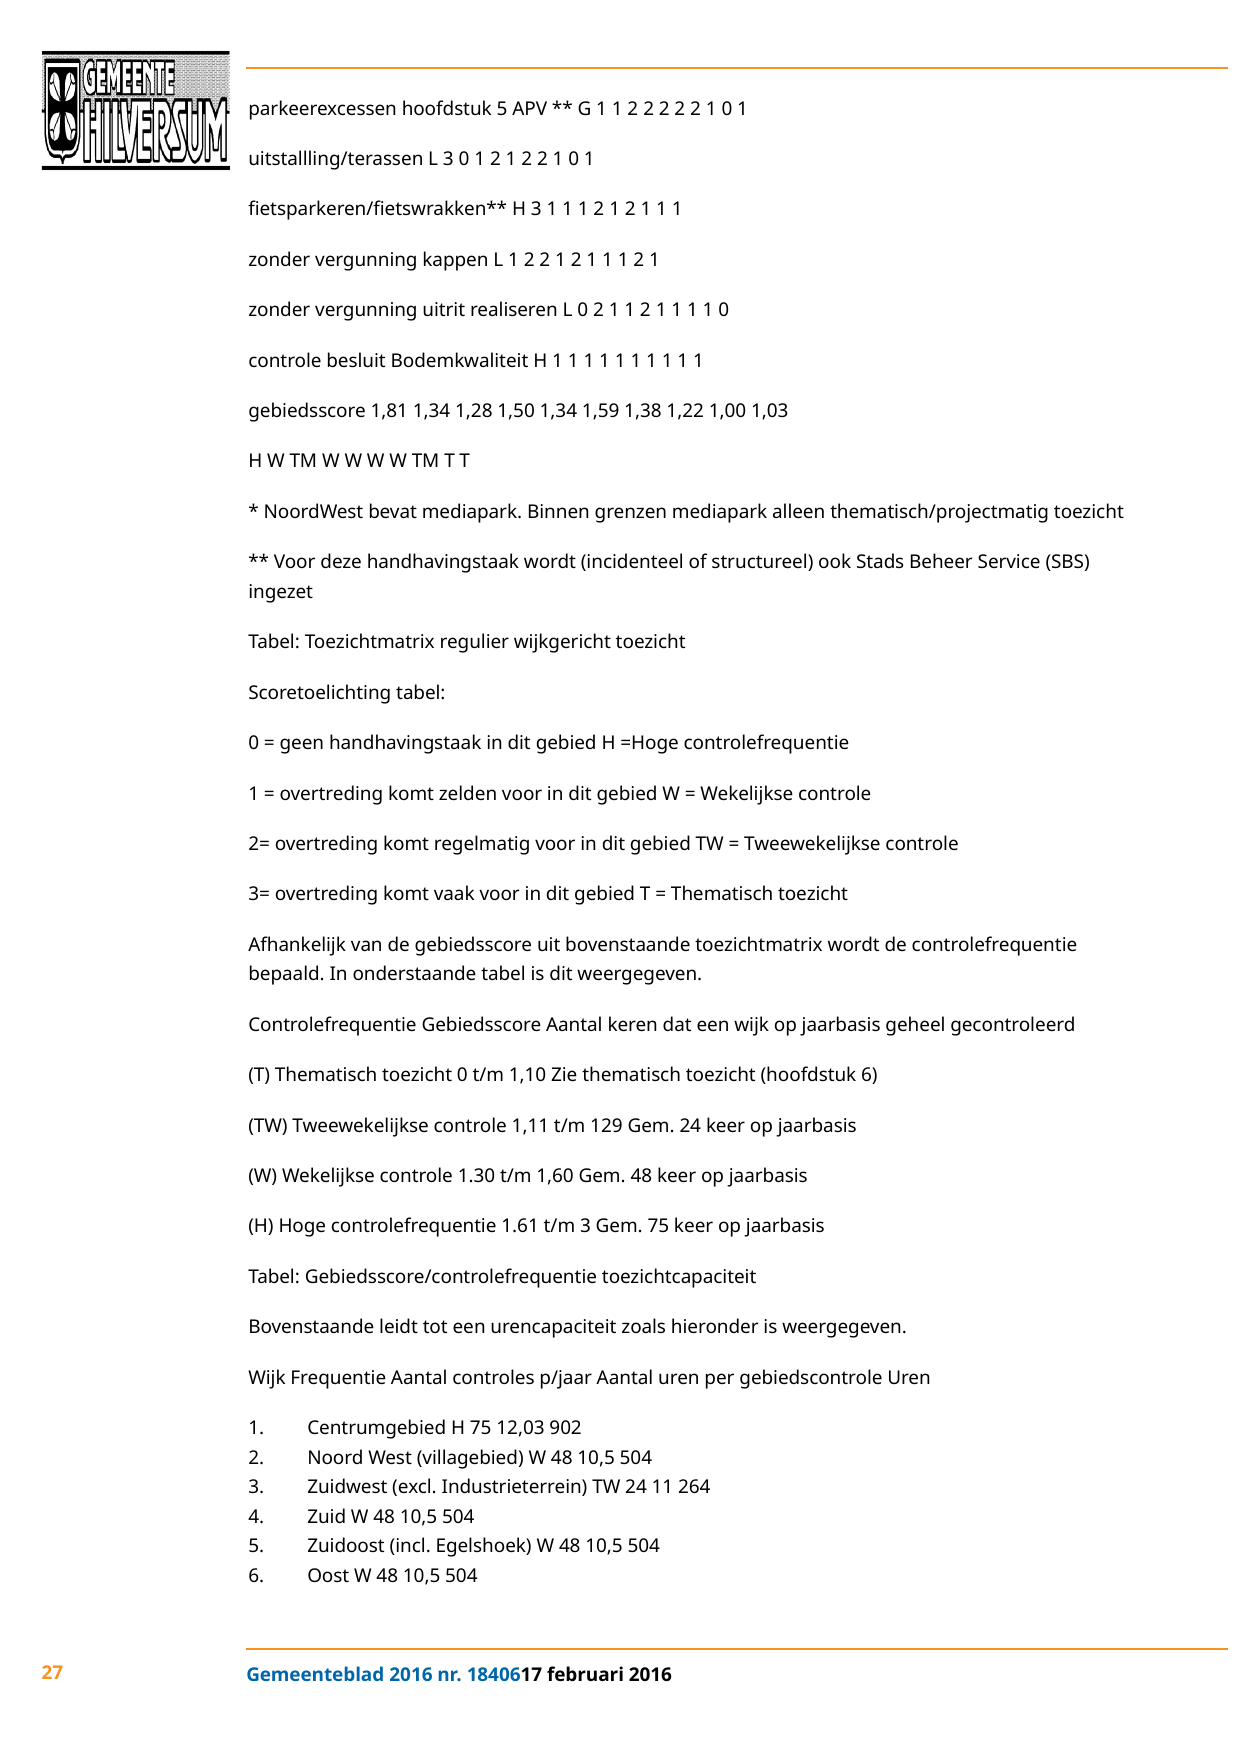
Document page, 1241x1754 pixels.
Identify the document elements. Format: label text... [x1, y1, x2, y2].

text * NoordWest bevat mediapark. Binnen grenzen mediapark alleen thematisch/projectmatig toezicht [248, 498, 1152, 524]
list Centrumgebied H 75 12,03 902 [248, 1414, 1152, 1440]
text Tabel: Toezichtmatrix regulier wijkgericht toezicht [248, 628, 1152, 654]
text H W TM W W W W TM T T [248, 448, 1152, 473]
text gebiedsscore 1,81 1,34 1,28 1,50 1,34 1,59 1,38 1,22 1,00 1,03 [248, 397, 1152, 423]
text ** Voor deze handhavingstaak wordt (incidenteel of structureel) ook Stads Beheer Service (SBS) ingezet [248, 548, 1152, 604]
text 1 = overtreding komt zelden voor in dit gebied W = Wekelijkse controle [248, 780, 1152, 806]
text Wijk Frequentie Aantal controles p/jaar Aantal uren per gebiedscontrole Uren [248, 1364, 1152, 1390]
text Tabel: Gebiedsscore/controlefrequentie toezichtcapaciteit [248, 1263, 1152, 1289]
text fietsparkeren/fietswrakken** H 3 1 1 1 2 1 2 1 1 1 [248, 196, 1152, 221]
text zonder vergunning kappen L 1 2 2 1 2 1 1 1 2 1 [248, 246, 1152, 272]
list Zuid W 48 10,5 504 [248, 1503, 1152, 1529]
text controle besluit Bodemkwaliteit H 1 1 1 1 1 1 1 1 1 1 [248, 347, 1152, 373]
text 3= overtreding komt vaak voor in dit gebied T = Thematisch toezicht [248, 881, 1152, 906]
text 0 = geen handhavingstaak in dit gebied H =Hoge controlefrequentie [248, 729, 1152, 755]
text 2= overtreding komt regelmatig voor in dit gebied TW = Tweewekelijkse controle [248, 830, 1152, 856]
text (H) Hoge controlefrequentie 1.61 t/m 3 Gem. 75 keer op jaarbasis [248, 1213, 1152, 1238]
list Oost W 48 10,5 504 [248, 1562, 1152, 1588]
text Afhankelijk van de gebiedsscore uit bovenstaande toezichtmatrix wordt de controlefrequentie bepaald. In onderstaande tabel is dit weergegeven. [248, 931, 1152, 986]
text (T) Thematisch toezicht 0 t/m 1,10 Zie thematisch toezicht (hoofdstuk 6) [248, 1061, 1152, 1087]
list Noord West (villagebied) W 48 10,5 504 [248, 1444, 1152, 1470]
text (W) Wekelijkse controle 1.30 t/m 1,60 Gem. 48 keer op jaarbasis [248, 1162, 1152, 1188]
text zonder vergunning uitrit realiseren L 0 2 1 1 2 1 1 1 1 0 [248, 296, 1152, 322]
text (TW) Tweewekelijkse controle 1,11 t/m 129 Gem. 24 keer op jaarbasis [248, 1112, 1152, 1138]
text uitstallling/terassen L 3 0 1 2 1 2 2 1 0 1 [248, 145, 1152, 171]
list Zuidoost (incl. Egelshoek) W 48 10,5 504 [248, 1533, 1152, 1558]
text Bovenstaande leidt tot een urencapaciteit zoals hieronder is weergegeven. [248, 1313, 1152, 1339]
text Controlefrequentie Gebiedsscore Aantal keren dat een wijk op jaarbasis geheel gecontroleerd [248, 1011, 1152, 1037]
text parkeerexcessen hoofdstuk 5 APV ** G 1 1 2 2 2 2 2 1 0 1 [248, 95, 1152, 121]
list Zuidwest (excl. Industrieterrein) TW 24 11 264 [248, 1473, 1152, 1499]
picture [41, 47, 231, 172]
text Scoretoelichting tabel: [248, 679, 1152, 705]
